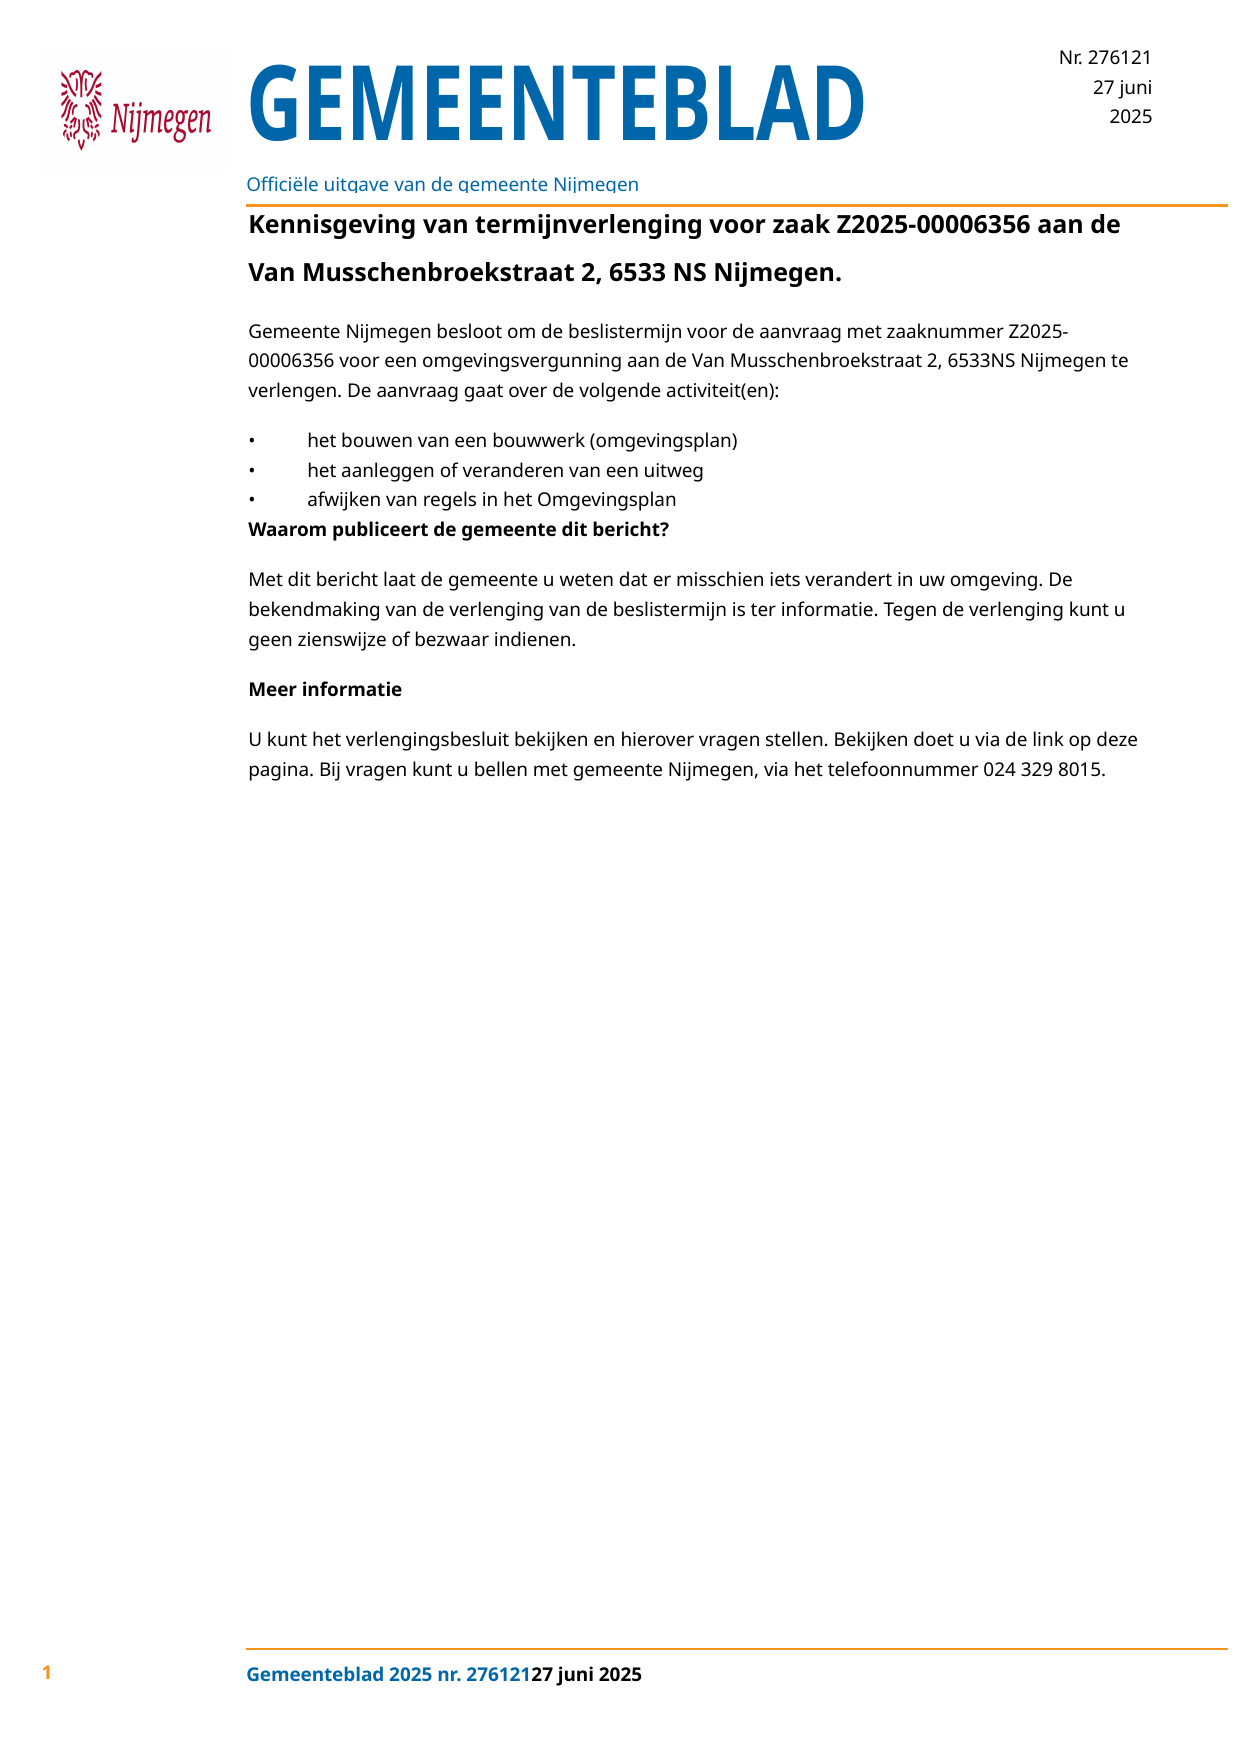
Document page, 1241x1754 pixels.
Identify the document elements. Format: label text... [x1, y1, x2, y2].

list het bouwen van een bouwwerk (omgevingsplan) [248, 427, 1152, 453]
list afwijken van regels in het Omgevingsplan [248, 487, 1152, 512]
text Kennisgeving van termijnverlenging voor zaak Z2025-00006356 aan de Van Musschenbroekstraat 2, 6533 NS Nijmegen. [248, 207, 1152, 288]
text Gemeente Nijmegen besloot om de beslistermijn voor de aanvraag met zaaknummer Z2025-00006356 voor een omgevingsvergunning aan de Van Musschenbroekstraat 2, 6533NS Nijmegen te verlengen. De aanvraag gaat over de volgende activiteit(en): [248, 318, 1152, 403]
picture [41, 47, 231, 172]
text Met dit bericht laat de gemeente u weten dat er misschien iets verandert in uw omgeving. De bekendmaking van de verlenging van de beslistermijn is ter informatie. Tegen de verlenging kunt u geen zienswijze of bezwaar indienen. [248, 567, 1152, 652]
text Waarom publiceert de gemeente dit bericht? [248, 516, 1152, 542]
text Meer informatie [248, 676, 1152, 702]
text U kunt het verlengingsbesluit bekijken en hierover vragen stellen. Bekijken doet u via de link op deze pagina. Bij vragen kunt u bellen met gemeente Nijmegen, via het telefoonnummer 024 329 8015. [248, 727, 1152, 782]
list het aanleggen of veranderen van een uitweg [248, 457, 1152, 483]
